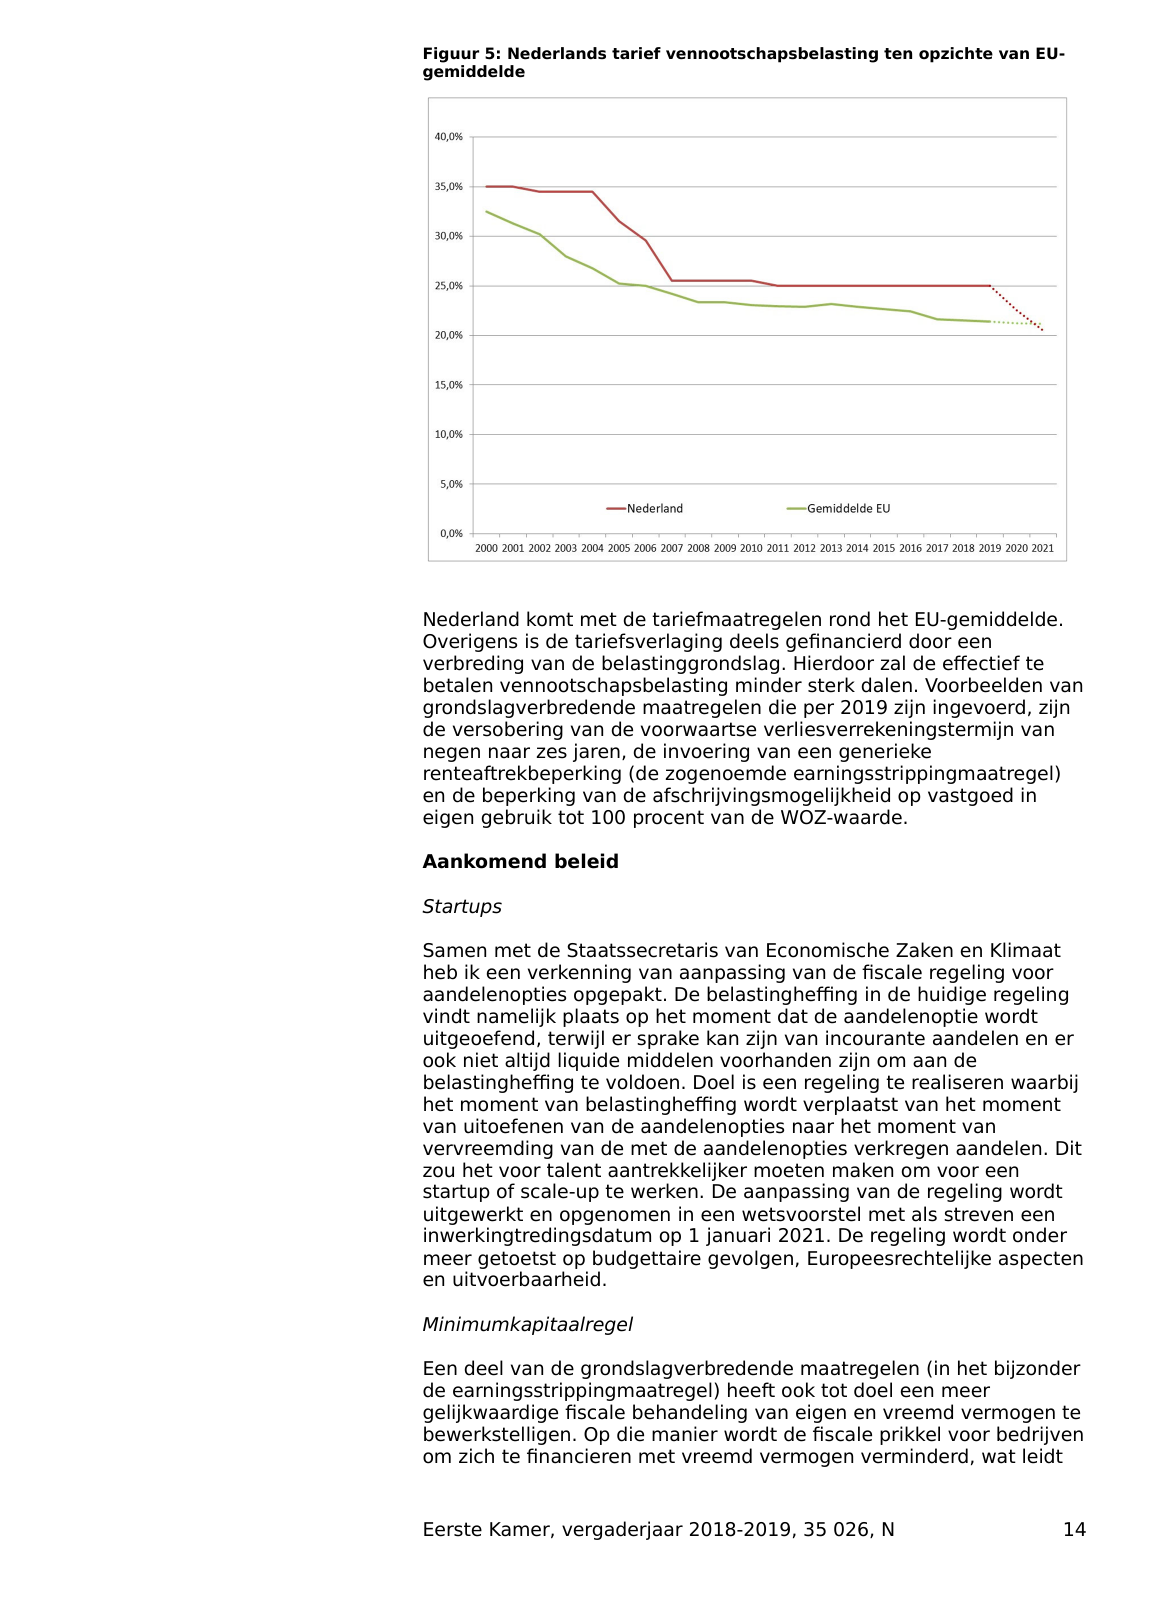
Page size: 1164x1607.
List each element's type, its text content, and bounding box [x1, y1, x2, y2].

subtitle Aankomend beleid [422, 851, 1087, 873]
picture [422, 92, 1072, 566]
subtitle Minimumkapitaalregel [422, 1313, 1087, 1336]
text Een deel van de grondslagverbredende maatregelen (in het bijzonder de earningsstrippingmaatregel) heeft ook tot doel een meer gelijkwaardige fiscale behandeling van eigen en vreemd vermogen te bewerkstelligen. Op die manier wordt de fiscale prikkel voor bedrijven om zich te financieren met vreemd vermogen verminderd, wat leidt [422, 1358, 1087, 1468]
subtitle Startups [422, 896, 1087, 917]
text Nederland komt met de tariefmaatregelen rond het EU-gemiddelde. Overigens is de tariefsverlaging deels gefinancierd door een verbreding van de belastinggrondslag. Hierdoor zal de effectief te betalen vennootschapsbelasting minder sterk dalen. Voorbeelden van grondslagverbredende maatregelen die per 2019 zijn ingevoerd, zijn de versobering van de voorwaartse verliesverrekeningstermijn van negen naar zes jaren, de invoering van een generieke renteaftrekbeperking (de zogenoemde earningsstrippingmaatregel) en de beperking van de afschrijvingsmogelijkheid op vastgoed in eigen gebruik tot 100 procent van de WOZ-waarde. [422, 609, 1087, 829]
text Figuur 5: Nederlands tarief vennootschapsbelasting ten opzichte van EU-gemiddelde [422, 45, 1072, 81]
text Samen met de Staatssecretaris van Economische Zaken en Klimaat heb ik een verkenning van aanpassing van de fiscale regeling voor aandelenopties opgepakt. De belastingheffing in de huidige regeling vindt namelijk plaats op het moment dat de aandelenoptie wordt uitgeoefend, terwijl er sprake kan zijn van incourante aandelen en er ook niet altijd liquide middelen voorhanden zijn om aan de belastingheffing te voldoen. Doel is een regeling te realiseren waarbij het moment van belastingheffing wordt verplaatst van het moment van uitoefenen van de aandelenopties naar het moment van vervreemding van de met de aandelenopties verkregen aandelen. Dit zou het voor talent aantrekkelijker moeten maken om voor een startup of scale-up te werken. De aanpassing van de regeling wordt uitgewerkt en opgenomen in een wetsvoorstel met als streven een inwerkingtredingsdatum op 1 januari 2021. De regeling wordt onder meer getoetst op budgettaire gevolgen, Europeesrechtelijke aspecten en uitvoerbaarheid. [422, 940, 1087, 1291]
